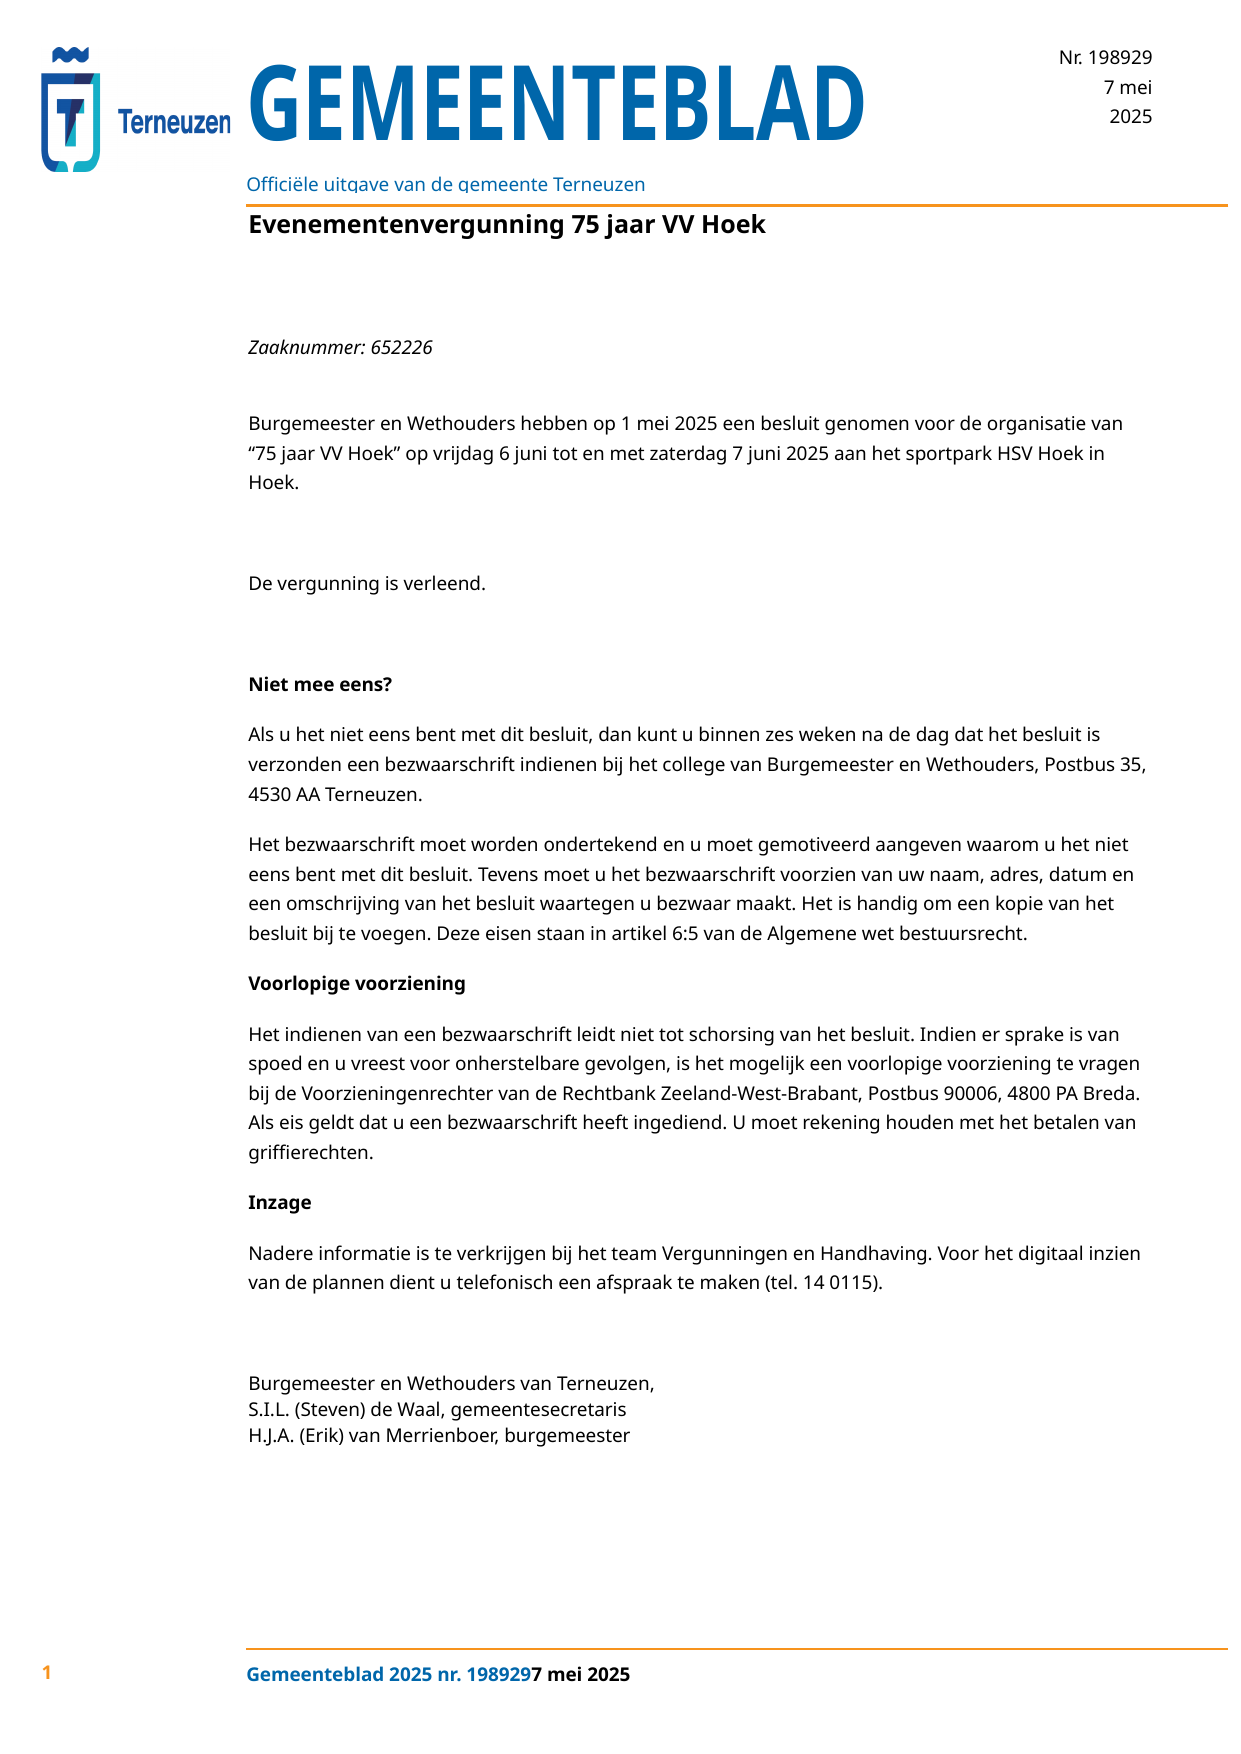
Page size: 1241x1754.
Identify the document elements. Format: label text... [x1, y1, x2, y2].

text Het bezwaarschrift moet worden ondertekend en u moet gemotiveerd aangeven waarom u het niet eens bent met dit besluit. Tevens moet u het bezwaarschrift voorzien van uw naam, adres, datum en een omschrijving van het besluit waartegen u bezwaar maakt. Het is handig om een kopie van het besluit bij te voegen. Deze eisen staan in artikel 6:5 van de Algemene wet bestuursrecht. [248, 831, 1152, 946]
picture [41, 47, 231, 172]
text Voorlopige voorziening [248, 970, 1152, 996]
text Nadere informatie is te verkrijgen bij het team Vergunningen en Handhaving. Voor het digitaal inzien van de plannen dient u telefonisch een afspraak te maken (tel. 14 0115). [248, 1240, 1152, 1295]
table_cell [248, 1448, 714, 1473]
table_cell H.J.A. (Erik) van Merrienboer, burgemeester [248, 1422, 1152, 1448]
table_cell S.I.L. (Steven) de Waal, gemeentesecretaris [248, 1396, 714, 1422]
text Evenementenvergunning 75 jaar VV Hoek [248, 207, 1152, 241]
text Burgemeester en Wethouders hebben op 1 mei 2025 een besluit genomen voor de organisatie van “75 jaar VV Hoek” op vrijdag 6 juni tot en met zaterdag 7 juni 2025 aan het sportpark HSV Hoek in Hoek. [248, 410, 1152, 495]
text Inzage [248, 1189, 1152, 1215]
text Zaaknummer: 652226 [248, 334, 1152, 360]
text Niet mee eens? [248, 671, 1152, 697]
table_header Burgemeester en Wethouders van Terneuzen, [248, 1371, 1152, 1396]
text De vergunning is verleend. [248, 570, 1152, 596]
text Als u het niet eens bent met dit besluit, dan kunt u binnen zes weken na de dag dat het besluit is verzonden een bezwaarschrift indienen bij het college van Burgemeester en Wethouders, Postbus 35, 4530 AA Terneuzen. [248, 722, 1152, 807]
text Het indienen van een bezwaarschrift leidt niet tot schorsing van het besluit. Indien er sprake is van spoed en u vreest voor onherstelbare gevolgen, is het mogelijk een voorlopige voorziening te vragen bij de Voorzieningenrechter van de Rechtbank Zeeland-West-Brabant, Postbus 90006, 4800 PA Breda. Als eis geldt dat u een bezwaarschrift heeft ingediend. U moet rekening houden met het betalen van griffierechten. [248, 1021, 1152, 1165]
table_cell [714, 1396, 1152, 1422]
table_cell [714, 1448, 1152, 1473]
